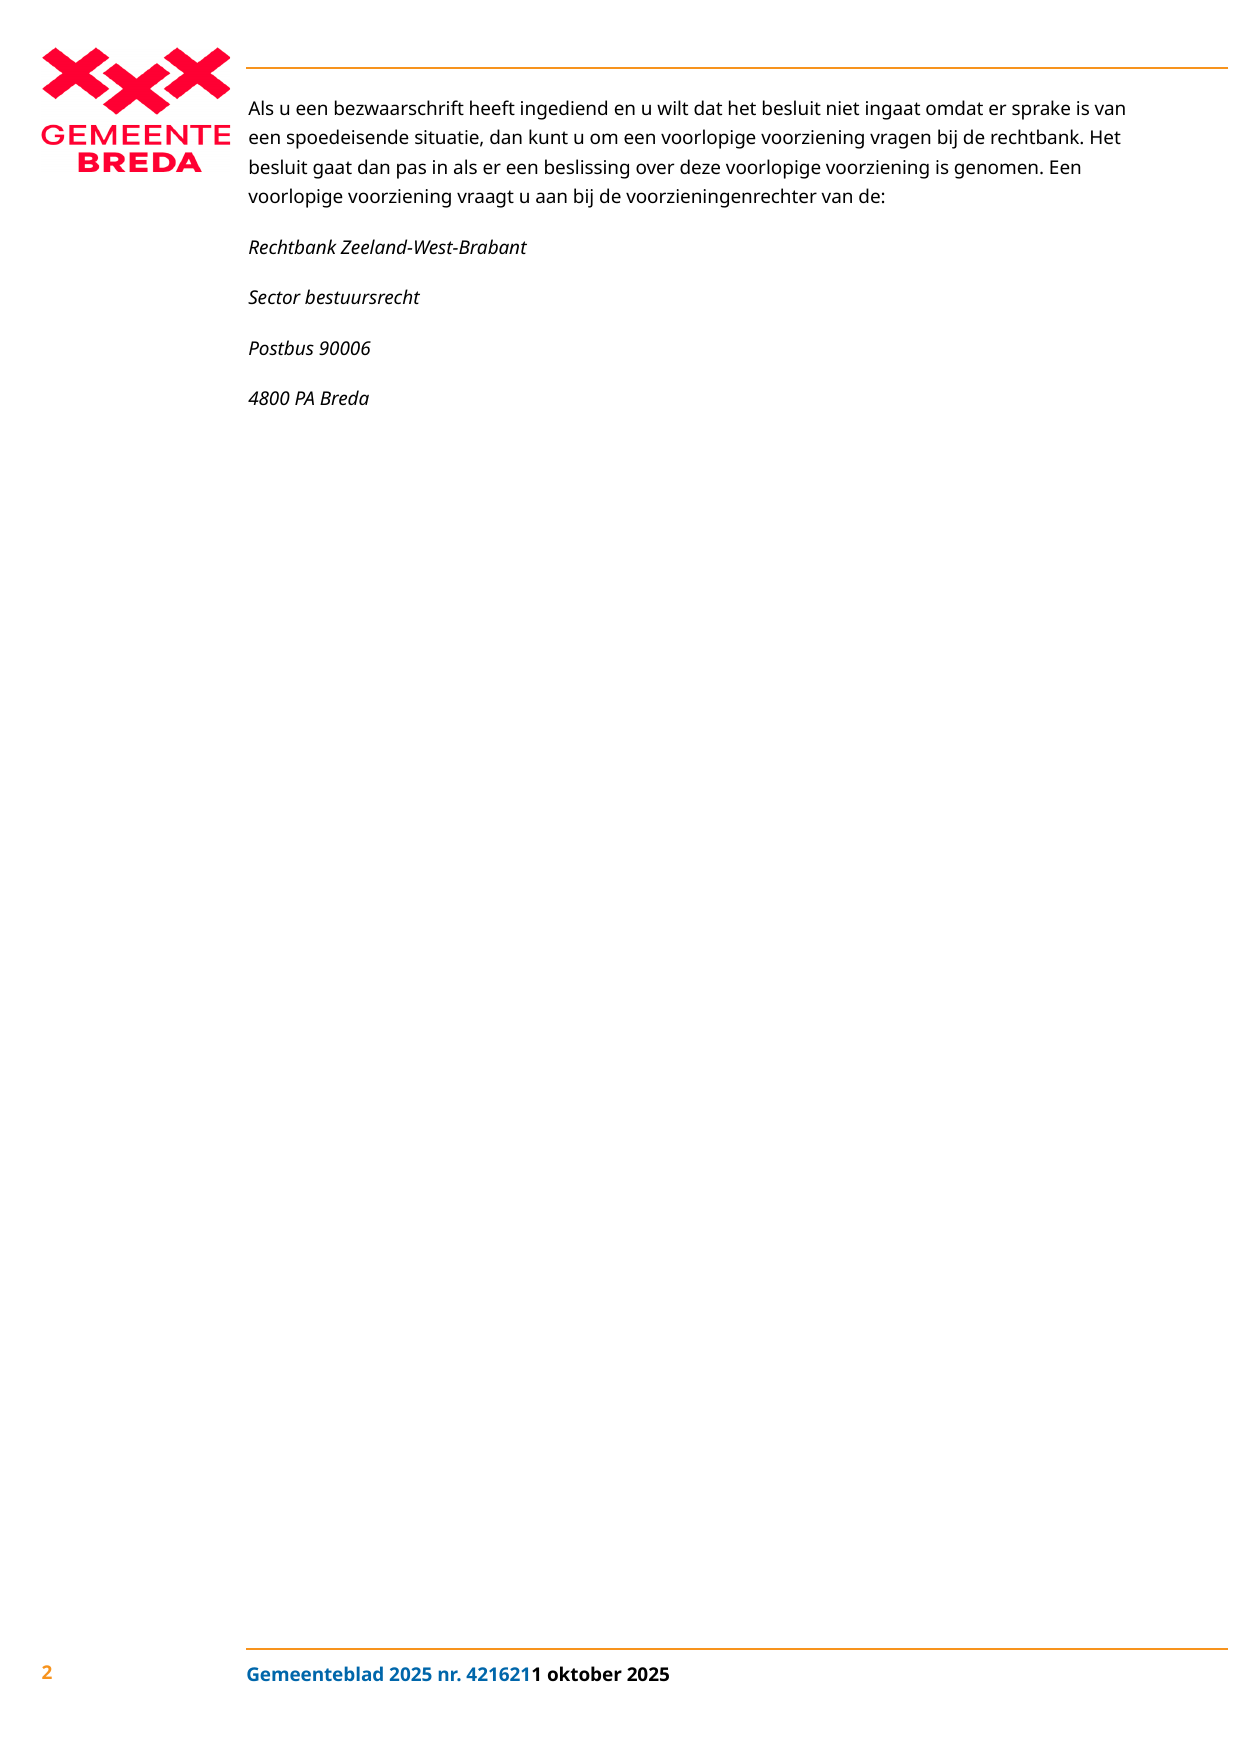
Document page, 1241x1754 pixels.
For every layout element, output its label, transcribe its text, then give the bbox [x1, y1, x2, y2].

text Als u een bezwaarschrift heeft ingediend en u wilt dat het besluit niet ingaat omdat er sprake is van een spoedeisende situatie, dan kunt u om een voorlopige voorziening vragen bij de rechtbank. Het besluit gaat dan pas in als er een beslissing over deze voorlopige voorziening is genomen. Een voorlopige voorziening vraagt u aan bij de voorzieningenrechter van de: [248, 95, 1152, 209]
text 4800 PA Breda [248, 385, 1152, 411]
text Sector bestuursrecht [248, 284, 1152, 310]
picture [41, 47, 231, 172]
text Rechtbank Zeeland-West-Brabant [248, 234, 1152, 260]
text Postbus 90006 [248, 335, 1152, 361]
